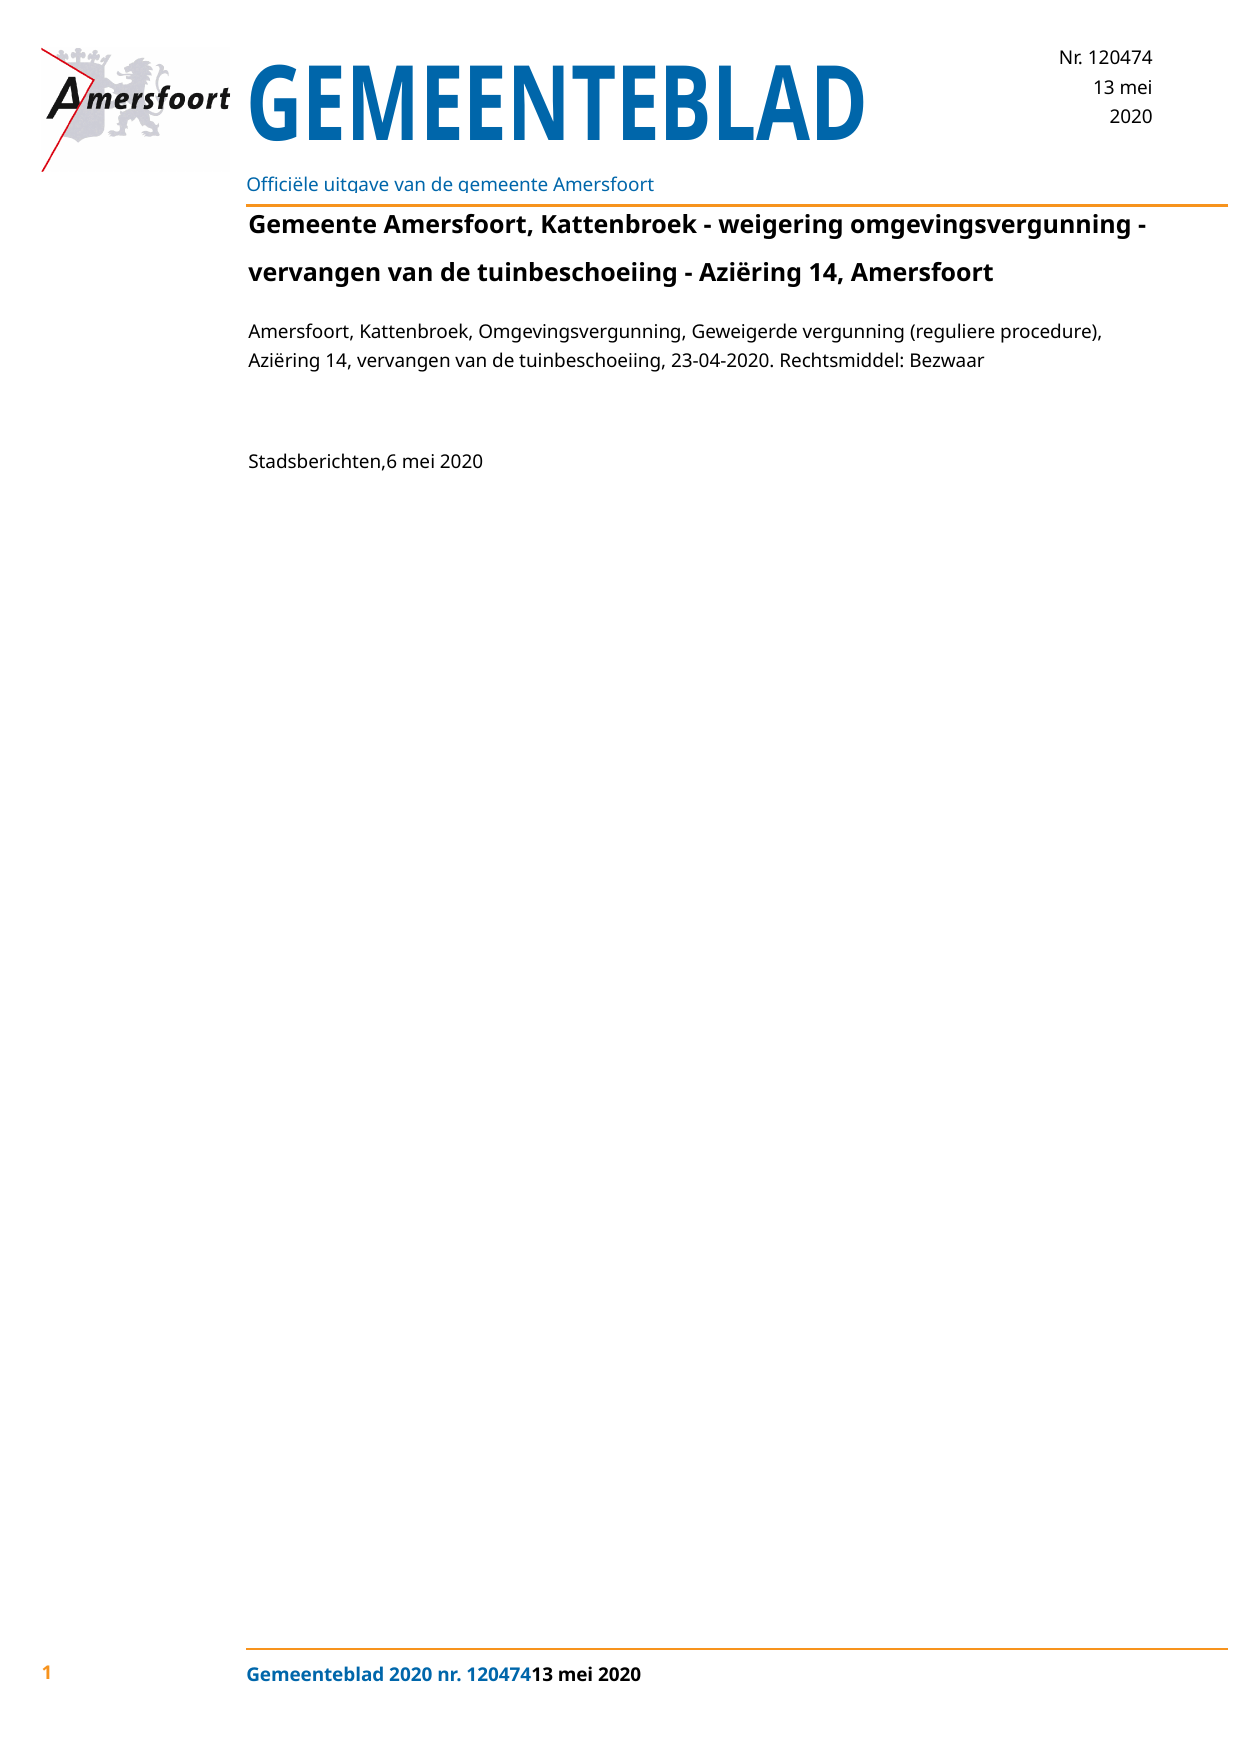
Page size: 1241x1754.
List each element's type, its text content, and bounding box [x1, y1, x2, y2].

text Stadsberichten,6 mei 2020 [248, 448, 1152, 474]
text Amersfoort, Kattenbroek, Omgevingsvergunning, Geweigerde vergunning (reguliere procedure), Aziëring 14, vervangen van de tuinbeschoeiing, 23-04-2020. Rechtsmiddel: Bezwaar [248, 318, 1152, 373]
text Gemeente Amersfoort, Kattenbroek - weigering omgevingsvergunning - vervangen van de tuinbeschoeiing - Aziëring 14, Amersfoort [248, 207, 1152, 288]
picture [41, 47, 231, 172]
